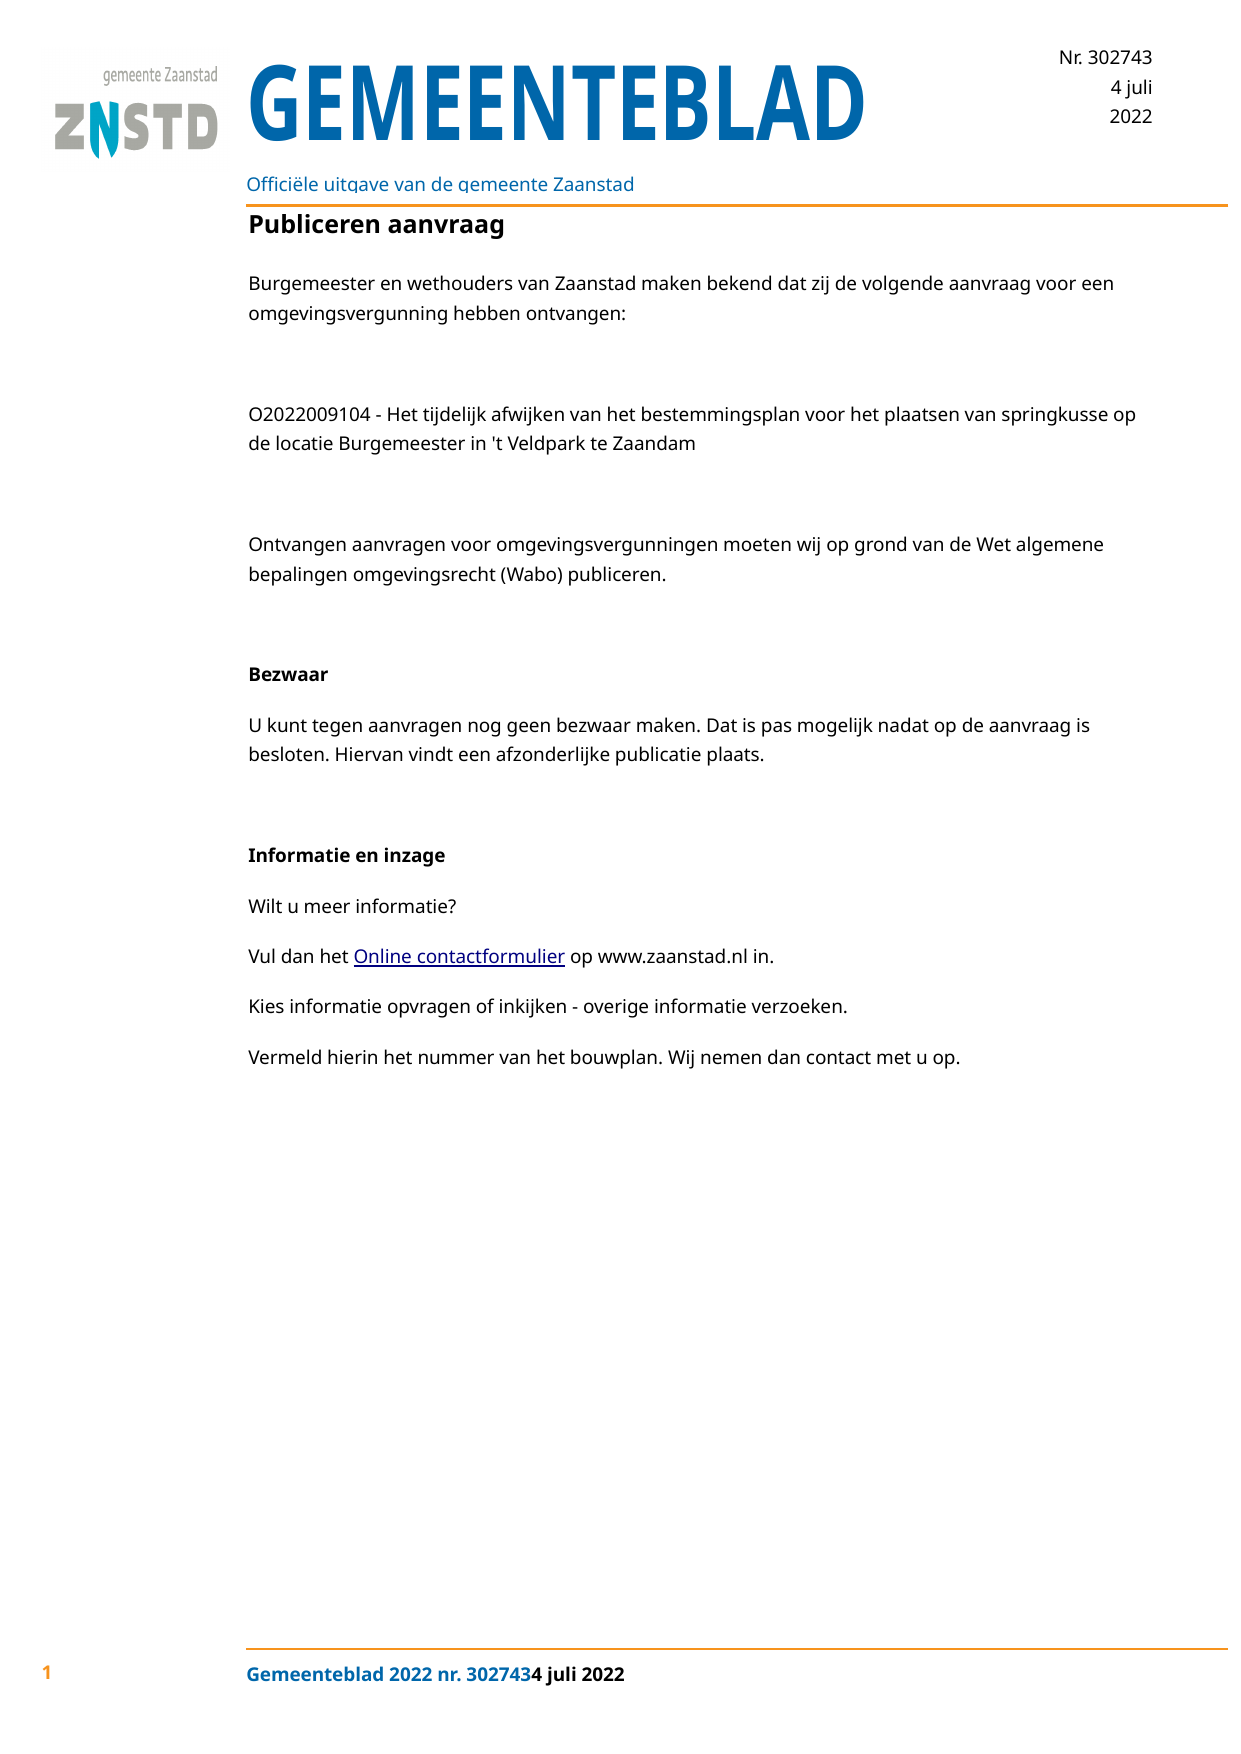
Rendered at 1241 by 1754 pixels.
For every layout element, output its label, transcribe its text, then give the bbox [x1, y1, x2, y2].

picture [41, 47, 231, 172]
text Informatie en inzage [248, 842, 1152, 868]
text Vul dan het Online contactformulier op www.zaanstad.nl in. [248, 943, 1152, 969]
text Vermeld hierin het nummer van het bouwplan. Wij nemen dan contact met u op. [248, 1044, 1152, 1070]
text Wilt u meer informatie? [248, 893, 1152, 918]
text Publiceren aanvraag [248, 207, 1152, 241]
text Kies informatie opvragen of inkijken - overige informatie verzoeken. [248, 994, 1152, 1019]
text Ontvangen aanvragen voor omgevingsvergunningen moeten wij op grond van de Wet algemene bepalingen omgevingsrecht (Wabo) publiceren. [248, 531, 1152, 586]
text U kunt tegen aanvragen nog geen bezwaar maken. Dat is pas mogelijk nadat op de aanvraag is besloten. Hiervan vindt een afzonderlijke publicatie plaats. [248, 712, 1152, 767]
text Burgemeester en wethouders van Zaanstad maken bekend dat zij de volgende aanvraag voor een omgevingsvergunning hebben ontvangen: [248, 270, 1152, 326]
text Bezwaar [248, 662, 1152, 687]
text O2022009104 - Het tijdelijk afwijken van het bestemmingsplan voor het plaatsen van springkusse op de locatie Burgemeester in 't Veldpark te Zaandam [248, 401, 1152, 456]
